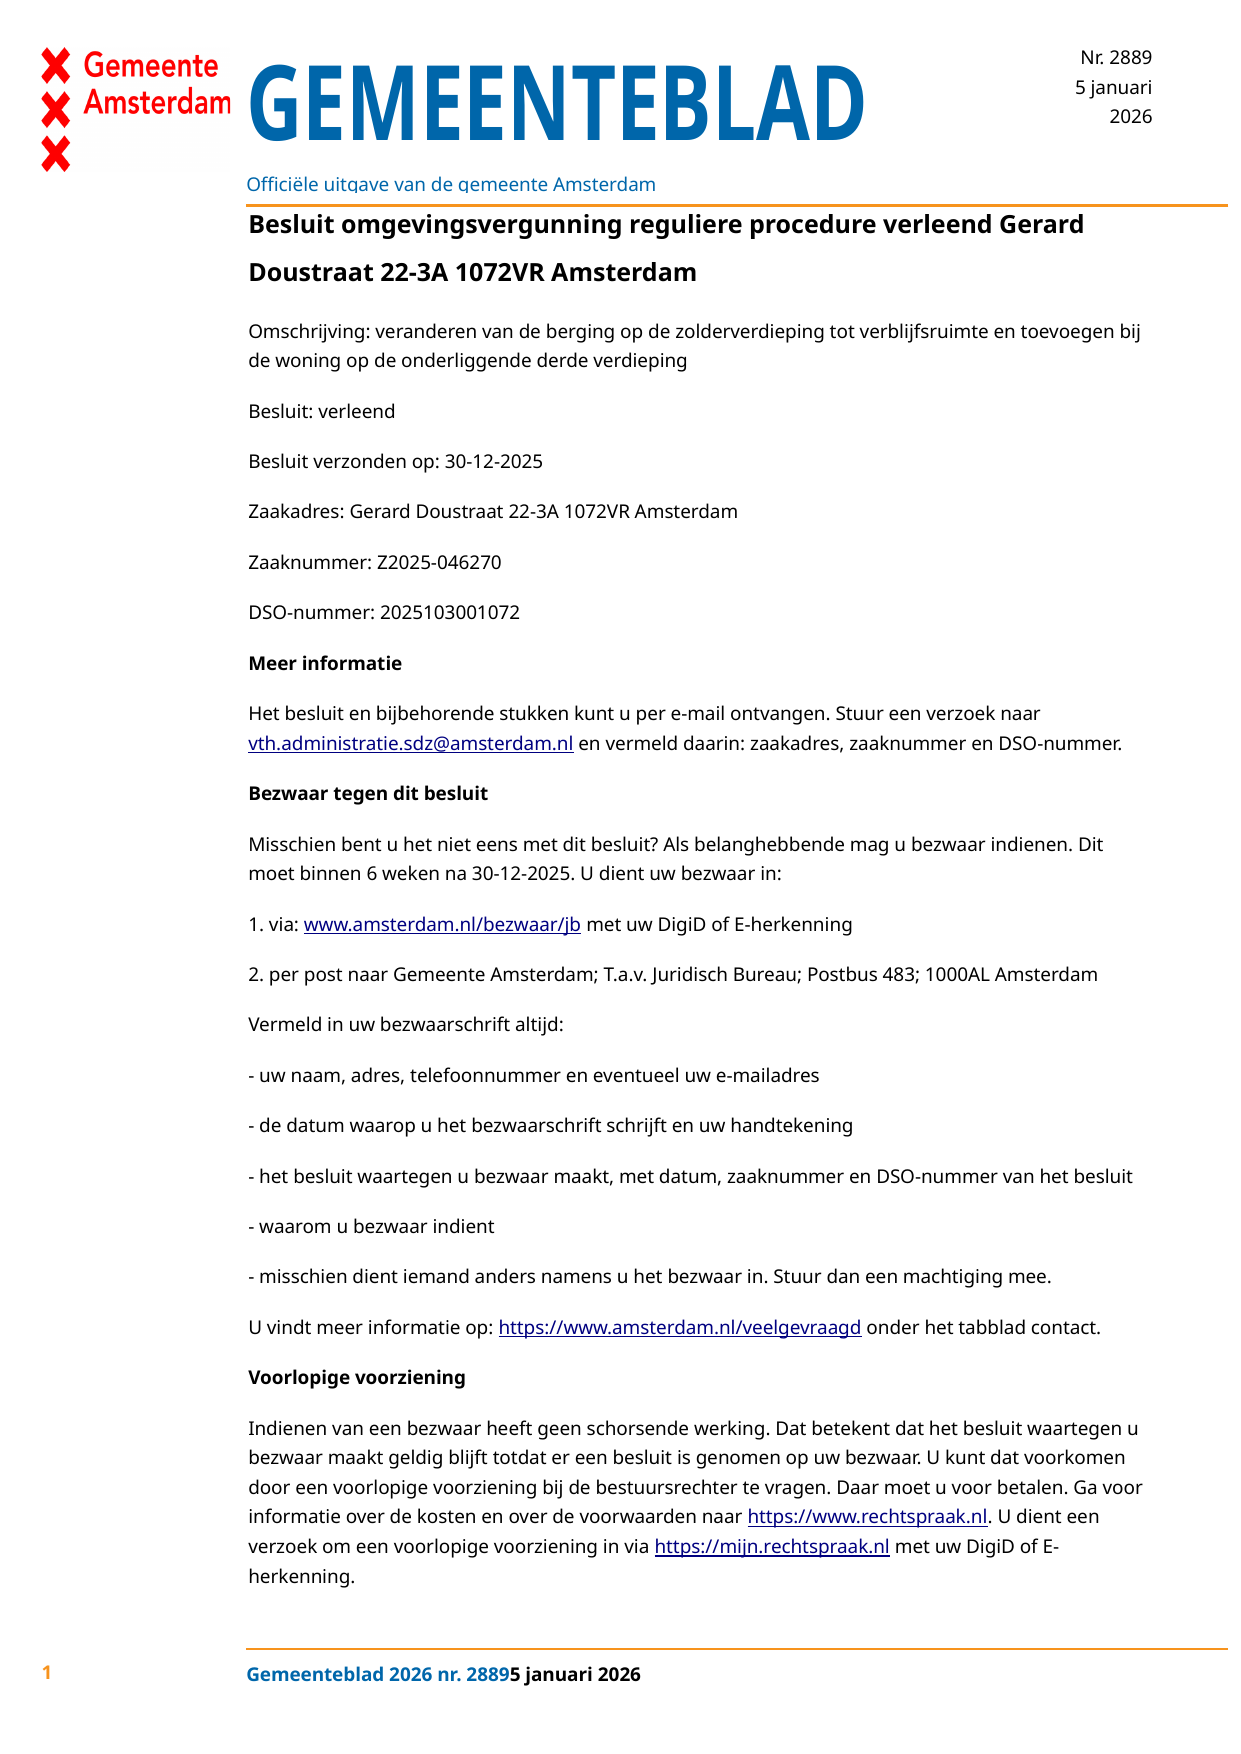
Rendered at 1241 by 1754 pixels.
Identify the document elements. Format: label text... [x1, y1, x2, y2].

text Voorlopige voorziening [248, 1364, 1152, 1390]
text Vermeld in uw bezwaarschrift altijd: [248, 1012, 1152, 1037]
text Zaakadres: Gerard Doustraat 22-3A 1072VR Amsterdam [248, 499, 1152, 524]
text Besluit omgevingsvergunning reguliere procedure verleend Gerard Doustraat 22-3A 1072VR Amsterdam [248, 207, 1152, 288]
text Bezwaar tegen dit besluit [248, 780, 1152, 806]
text Meer informatie [248, 650, 1152, 676]
text 1. via: www.amsterdam.nl/bezwaar/jb met uw DigiD of E-herkenning [248, 911, 1152, 937]
text Zaaknummer: Z2025-046270 [248, 549, 1152, 575]
text - het besluit waartegen u bezwaar maakt, met datum, zaaknummer en DSO-nummer van het besluit [248, 1163, 1152, 1189]
text DSO-nummer: 2025103001072 [248, 599, 1152, 625]
text Omschrijving: veranderen van de berging op de zolderverdieping tot verblijfsruimte en toevoegen bij de woning op de onderliggende derde verdieping [248, 318, 1152, 373]
text Misschien bent u het niet eens met dit besluit? Als belanghebbende mag u bezwaar indienen. Dit moet binnen 6 weken na 30-12-2025. U dient uw bezwaar in: [248, 831, 1152, 886]
text Besluit: verleend [248, 398, 1152, 424]
text - uw naam, adres, telefoonnummer en eventueel uw e-mailadres [248, 1062, 1152, 1088]
text - waarom u bezwaar indient [248, 1213, 1152, 1239]
text 2. per post naar Gemeente Amsterdam; T.a.v. Juridisch Bureau; Postbus 483; 1000AL Amsterdam [248, 961, 1152, 987]
picture [41, 47, 231, 172]
text Het besluit en bijbehorende stukken kunt u per e-mail ontvangen. Stuur een verzoek naar vth.administratie.sdz@amsterdam.nl en vermeld daarin: zaakadres, zaaknummer en DSO-nummer. [248, 700, 1152, 756]
text Indienen van een bezwaar heeft geen schorsende werking. Dat betekent dat het besluit waartegen u bezwaar maakt geldig blijft totdat er een besluit is genomen op uw bezwaar. U kunt dat voorkomen door een voorlopige voorziening bij de bestuursrechter te vragen. Daar moet u voor betalen. Ga voor informatie over de kosten en over de voorwaarden naar https://www.rechtspraak.nl. U dient een verzoek om een voorlopige voorziening in via https://mijn.rechtspraak.nl met uw DigiD of E-herkenning. [248, 1415, 1152, 1589]
text U vindt meer informatie op: https://www.amsterdam.nl/veelgevraagd onder het tabblad contact. [248, 1314, 1152, 1340]
text - de datum waarop u het bezwaarschrift schrijft en uw handtekening [248, 1112, 1152, 1138]
text - misschien dient iemand anders namens u het bezwaar in. Stuur dan een machtiging mee. [248, 1264, 1152, 1289]
text Besluit verzonden op: 30-12-2025 [248, 448, 1152, 474]
